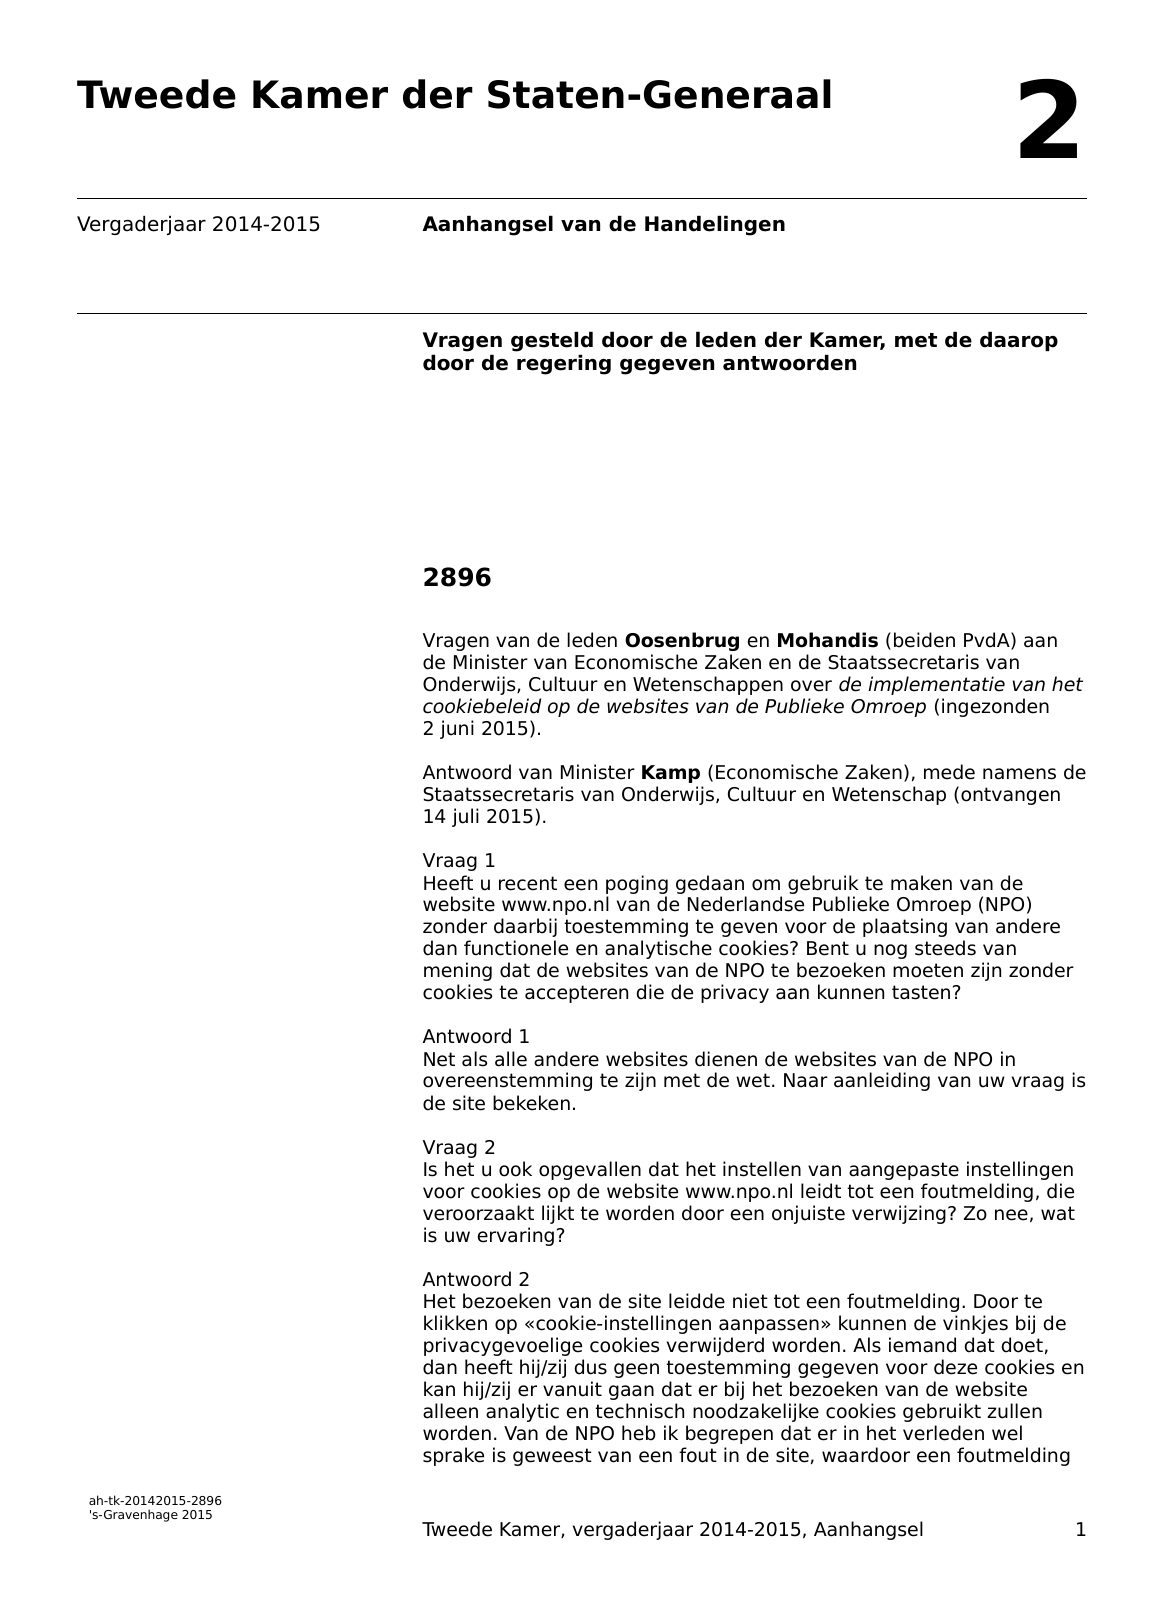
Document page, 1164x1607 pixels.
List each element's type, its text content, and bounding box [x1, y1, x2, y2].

text Heeft u recent een poging gedaan om gebruik te maken van de website www.npo.nl van de Nederlandse Publieke Omroep (NPO) zonder daarbij toestemming te geven voor de plaatsing van andere dan functionele en analytische cookies? Bent u nog steeds van mening dat de websites van de NPO te bezoeken moeten zijn zonder cookies te accepteren die de privacy aan kunnen tasten? [422, 872, 1087, 1004]
table_header Tweede Kamer der Staten-Generaal [77, 59, 886, 198]
text Antwoord van Minister Kamp (Economische Zaken), mede namens de Staatssecretaris van Onderwijs, Cultuur en Wetenschap (ontvangen 14 juli 2015). [422, 762, 1087, 828]
text Vragen van de leden Oosenbrug en Mohandis (beiden PvdA) aan de Minister van Economische Zaken en de Staatssecretaris van Onderwijs, Cultuur en Wetenschappen over de implementatie van het cookiebeleid op de websites van de Publieke Omroep (ingezonden 2 juni 2015). [422, 630, 1087, 740]
text ah-tk-20142015-2896 [88, 1494, 323, 1508]
table_header 2 [886, 59, 1087, 198]
text 2896 [422, 563, 1087, 592]
text Antwoord 2 [422, 1269, 1087, 1291]
text Net als alle andere websites dienen de websites van de NPO in overeenstemming te zijn met de wet. Naar aanleiding van uw vraag is de site bekeken. [422, 1048, 1087, 1114]
table_cell [77, 314, 422, 375]
text Antwoord 1 [422, 1026, 1087, 1048]
table_cell Vragen gesteld door de leden der Kamer, met de daarop door de regering gegeven antwoorden [422, 314, 1087, 375]
text 's-Gravenhage 2015 [88, 1508, 323, 1522]
text Is het u ook opgevallen dat het instellen van aangepaste instellingen voor cookies op de website www.npo.nl leidt tot een foutmelding, die veroorzaakt lijkt te worden door een onjuiste verwijzing? Zo nee, wat is uw ervaring? [422, 1158, 1087, 1246]
table_cell Aanhangsel van de Handelingen [422, 199, 1087, 313]
text Vraag 1 [422, 850, 1087, 872]
table_cell Vergaderjaar 2014-2015 [77, 199, 422, 313]
text Het bezoeken van de site leidde niet tot een foutmelding. Door te klikken op «cookie-instellingen aanpassen» kunnen de vinkjes bij de privacygevoelige cookies verwijderd worden. Als iemand dat doet, dan heeft hij/zij dus geen toestemming gegeven voor deze cookies en kan hij/zij er vanuit gaan dat er bij het bezoeken van de website alleen analytic en technisch noodzakelijke cookies gebruikt zullen worden. Van de NPO heb ik begrepen dat er in het verleden wel sprake is geweest van een fout in de site, waardoor een foutmelding [422, 1291, 1087, 1466]
text Vraag 2 [422, 1137, 1087, 1158]
